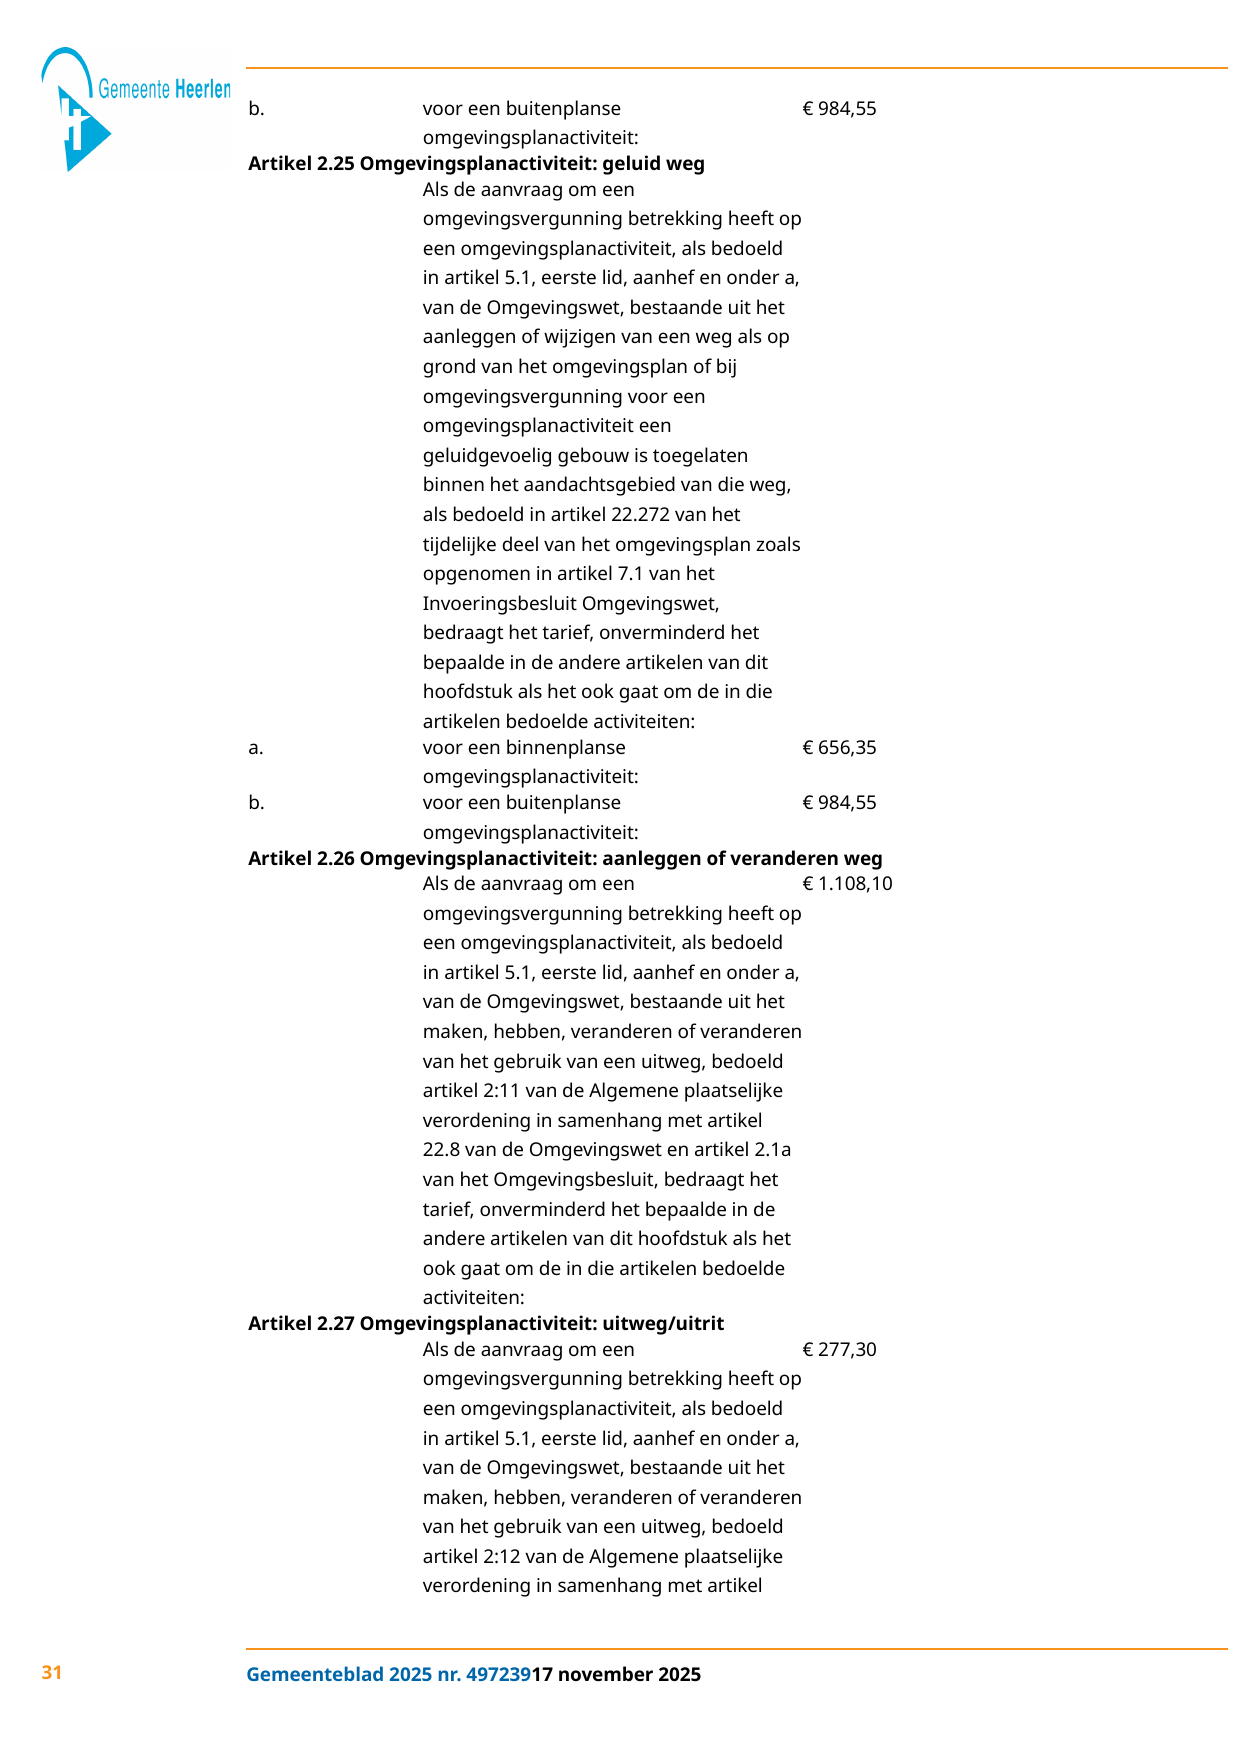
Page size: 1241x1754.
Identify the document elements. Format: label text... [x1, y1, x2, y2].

table_cell voor een buitenplanse omgevingsplanactiviteit: [423, 789, 802, 845]
table_cell b. [248, 789, 423, 845]
table_cell [248, 1336, 423, 1598]
table_cell € 656,35 [802, 734, 977, 789]
table_cell [977, 1336, 1152, 1598]
table_cell [977, 870, 1152, 1310]
table_cell Als de aanvraag om een omgevingsvergunning betrekking heeft op een omgevingsplanactiviteit, als bedoeld in artikel 5.1, eerste lid, aanhef en onder a, van de Omgevingswet, bestaande uit het maken, hebben, veranderen of veranderen van het gebruik van een uitweg, bedoeld artikel 2:11 van de Algemene plaatselijke verordening in samenhang met artikel 22.8 van de Omgevingswet en artikel 2.1a van het Omgevingsbesluit, bedraagt het tarief, onverminderd het bepaalde in de andere artikelen van dit hoofdstuk als het ook gaat om de in die artikelen bedoelde activiteiten: [423, 870, 802, 1310]
table_cell [977, 95, 1152, 150]
table_cell a. [248, 734, 423, 789]
table_cell [248, 870, 423, 1310]
table_cell [802, 176, 977, 734]
picture [41, 47, 59, 70]
table_cell [977, 734, 1152, 789]
table_cell € 984,55 [802, 95, 977, 150]
table_cell Als de aanvraag om een omgevingsvergunning betrekking heeft op een omgevingsplanactiviteit, als bedoeld in artikel 5.1, eerste lid, aanhef en onder a, van de Omgevingswet, bestaande uit het maken, hebben, veranderen of veranderen van het gebruik van een uitweg, bedoeld artikel 2:12 van de Algemene plaatselijke verordening in samenhang met artikel [423, 1336, 802, 1598]
table_cell € 277,30 [802, 1336, 977, 1598]
picture [41, 47, 231, 172]
table_cell b. [248, 95, 423, 150]
table_cell € 984,55 [802, 789, 977, 845]
table_cell Artikel 2.26 Omgevingsplanactiviteit: aanleggen of veranderen weg [248, 845, 977, 870]
table_cell Artikel 2.25 Omgevingsplanactiviteit: geluid weg [248, 150, 977, 176]
table_cell Als de aanvraag om een omgevingsvergunning betrekking heeft op een omgevingsplanactiviteit, als bedoeld in artikel 5.1, eerste lid, aanhef en onder a, van de Omgevingswet, bestaande uit het aanleggen of wijzigen van een weg als op grond van het omgevingsplan of bij omgevingsvergunning voor een omgevingsplanactiviteit een geluidgevoelig gebouw is toegelaten binnen het aandachtsgebied van die weg, als bedoeld in artikel 22.272 van het tijdelijke deel van het omgevingsplan zoals opgenomen in artikel 7.1 van het Invoeringsbesluit Omgevingswet, bedraagt het tarief, onverminderd het bepaalde in de andere artikelen van dit hoofdstuk als het ook gaat om de in die artikelen bedoelde activiteiten: [423, 176, 802, 734]
table_cell voor een buitenplanse omgevingsplanactiviteit: [423, 95, 802, 150]
table_cell € 1.108,10 [802, 870, 977, 1310]
table_cell Artikel 2.27 Omgevingsplanactiviteit: uitweg/uitrit [248, 1310, 977, 1336]
table_cell voor een binnenplanse omgevingsplanactiviteit: [423, 734, 802, 789]
table_cell [248, 176, 423, 734]
table_cell [977, 176, 1152, 734]
table_cell [977, 789, 1152, 845]
